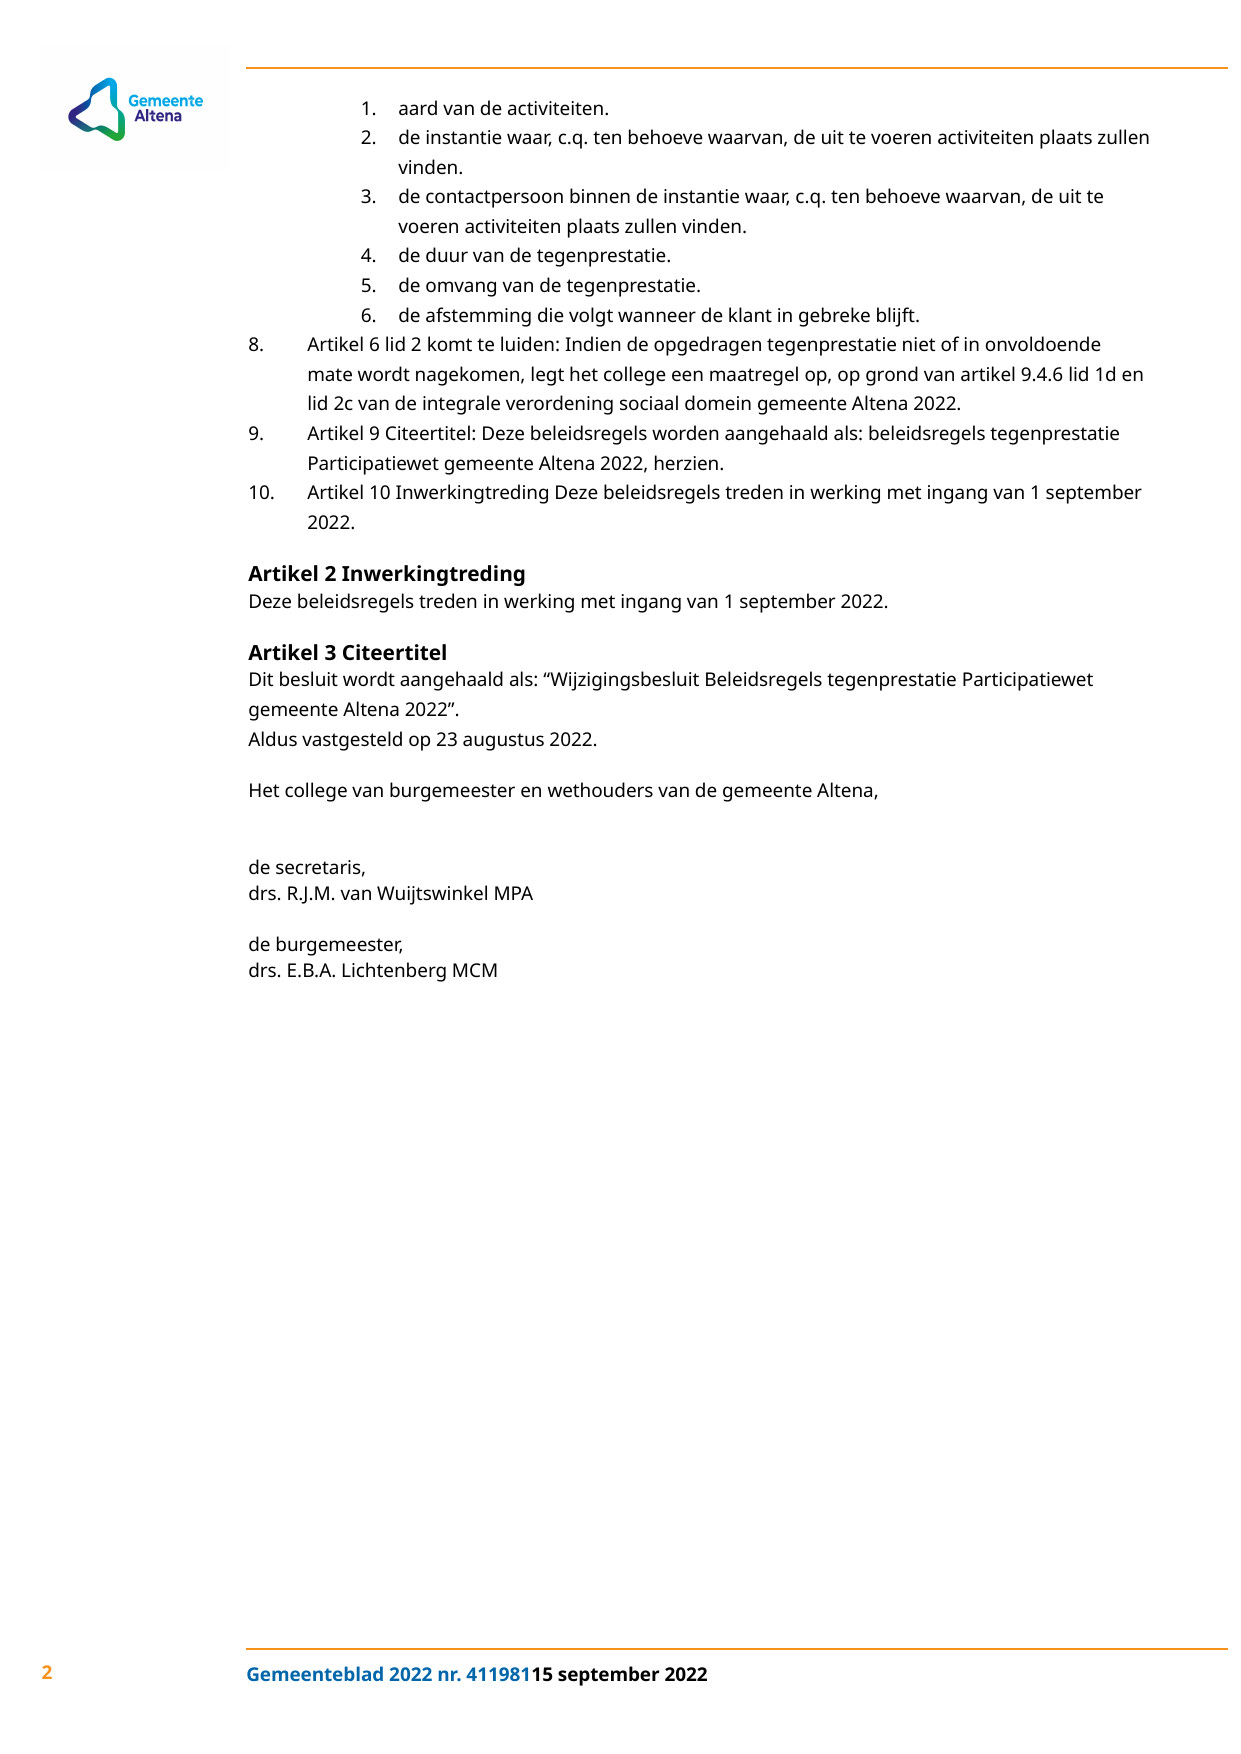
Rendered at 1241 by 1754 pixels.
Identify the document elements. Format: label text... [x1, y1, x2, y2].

list de instantie waar, c.q. ten behoeve waarvan, de uit te voeren activiteiten plaats zullen vinden. [361, 124, 1152, 180]
text drs. E.B.A. Lichtenberg MCM [248, 957, 1152, 983]
list de duur van de tegenprestatie. [361, 243, 1152, 268]
list de contactpersoon binnen de instantie waar, c.q. ten behoeve waarvan, de uit te voeren activiteiten plaats zullen vinden. [361, 183, 1152, 239]
text Dit besluit wordt aangehaald als: “Wijzigingsbesluit Beleidsregels tegenprestatie Participatiewet gemeente Altena 2022”. [248, 667, 1152, 722]
text Artikel 3 Citeertitel [248, 638, 1152, 667]
text drs. R.J.M. van Wuijtswinkel MPA [248, 880, 1152, 906]
text Artikel 2 Inwerkingtreding [248, 559, 1152, 588]
list Artikel 9 Citeertitel: Deze beleidsregels worden aangehaald als: beleidsregels tegenprestatie Participatiewet gemeente Altena 2022, herzien. [248, 420, 1152, 476]
text Het college van burgemeester en wethouders van de gemeente Altena, [248, 777, 1152, 803]
text Aldus vastgesteld op 23 augustus 2022. [248, 726, 1152, 752]
list Artikel 10 Inwerkingtreding Deze beleidsregels treden in werking met ingang van 1 september 2022. [248, 479, 1152, 535]
list de omvang van de tegenprestatie. [361, 272, 1152, 298]
text de secretaris, [248, 854, 1152, 880]
list de afstemming die volgt wanneer de klant in gebreke blijft. [361, 302, 1152, 328]
list Artikel 6 lid 2 komt te luiden: Indien de opgedragen tegenprestatie niet of in onvoldoende mate wordt nagekomen, legt het college een maatregel op, op grond van artikel 9.4.6 lid 1d en lid 2c van de integrale verordening sociaal domein gemeente Altena 2022. [248, 331, 1152, 416]
text Deze beleidsregels treden in werking met ingang van 1 september 2022. [248, 588, 1152, 613]
text de burgemeester, [248, 932, 1152, 957]
list aard van de activiteiten. [361, 95, 1152, 121]
picture [41, 47, 231, 172]
